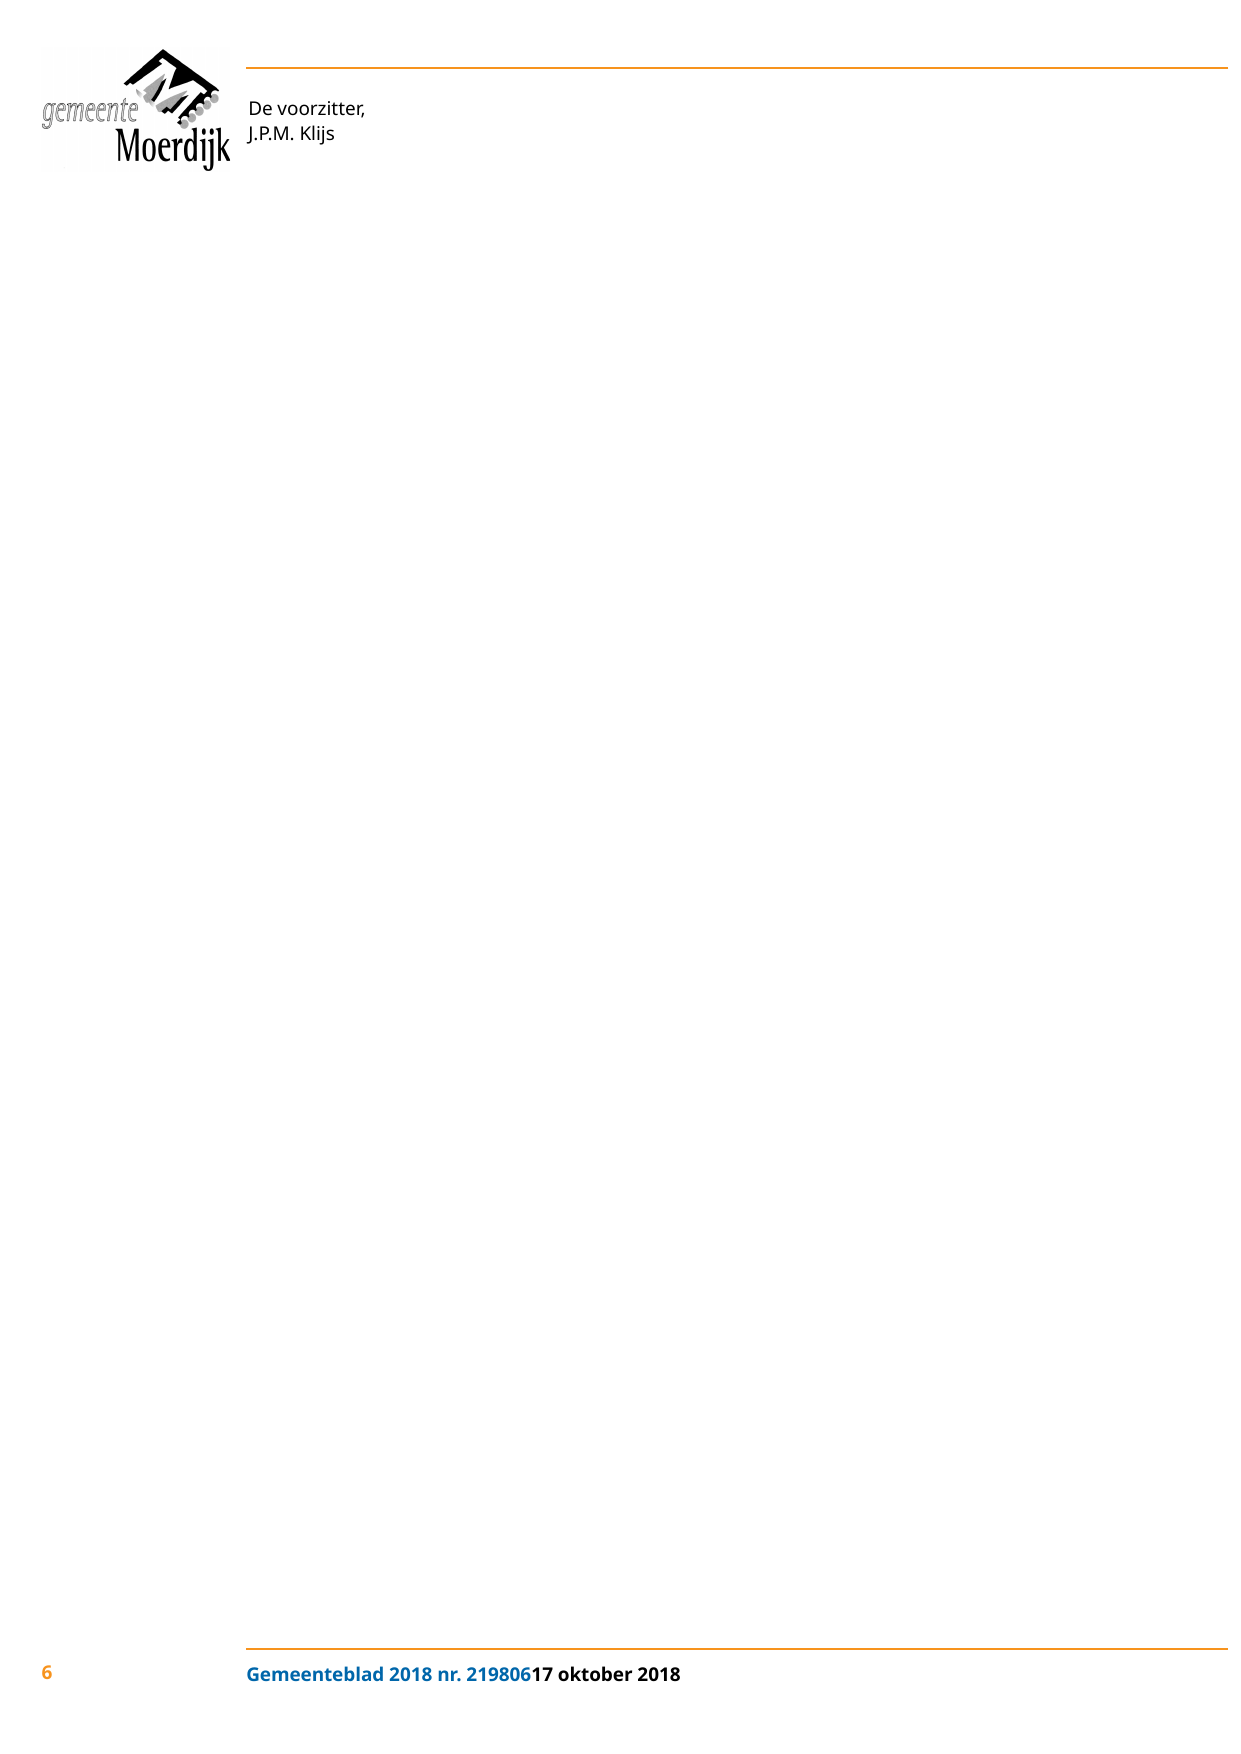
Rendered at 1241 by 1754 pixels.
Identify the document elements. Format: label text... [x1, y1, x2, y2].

picture [41, 47, 231, 172]
text De voorzitter, [248, 95, 1152, 121]
text J.P.M. Klijs [248, 121, 1152, 146]
